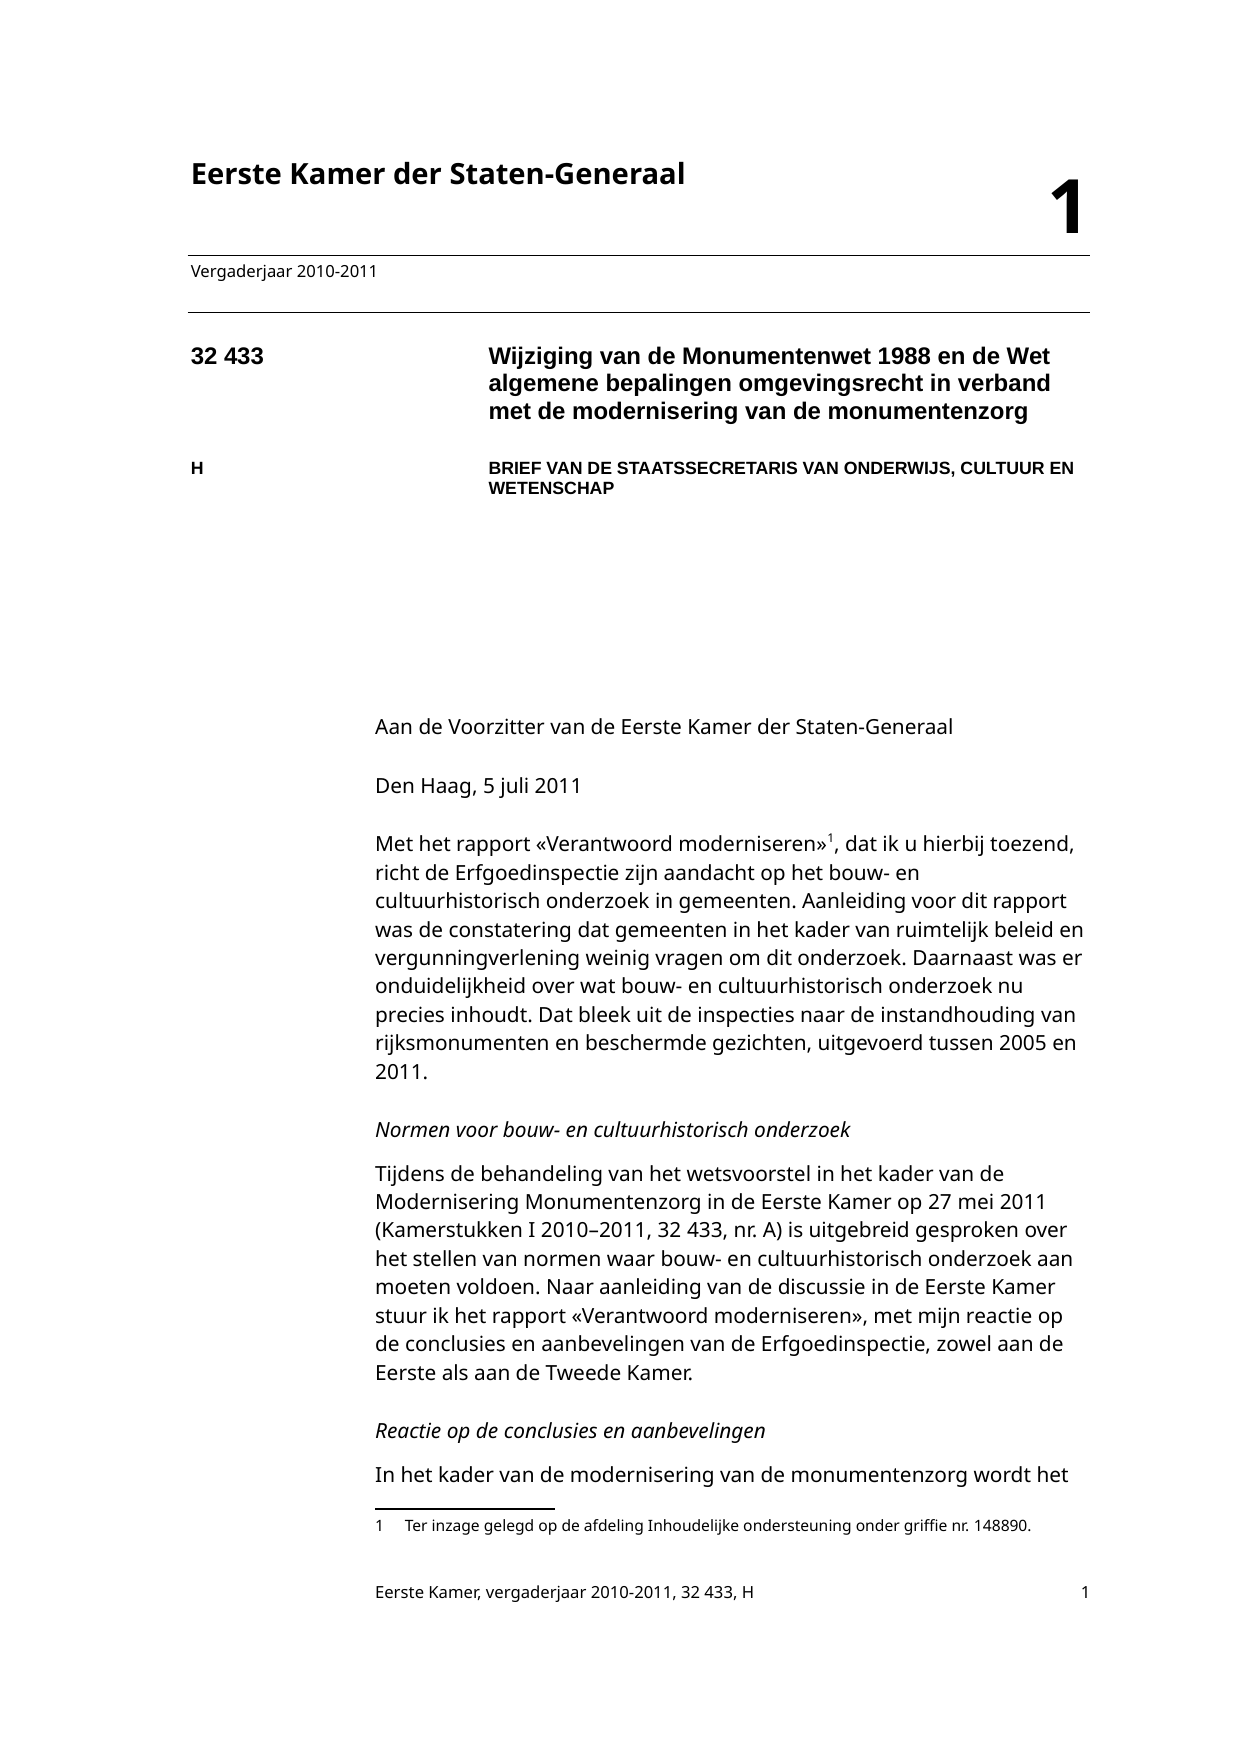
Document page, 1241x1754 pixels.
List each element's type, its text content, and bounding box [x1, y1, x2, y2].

text Normen voor bouw- en cultuurhistorisch onderzoek [375, 1115, 1090, 1144]
table_cell Wijziging van de Monumentenwet 1988 en de Wet algemene bepalingen omgevingsrecht in verband met de modernisering van de monumentenzorg [485, 339, 1090, 454]
table_cell Vergaderjaar 2010-2011 [188, 256, 485, 312]
text Tijdens de behandeling van het wetsvoorstel in het kader van de Modernisering Monumentenzorg in de Eerste Kamer op 27 mei 2011 (Kamerstukken I 2010–2011, 32 433, nr. A) is uitgebreid gesproken over het stellen van normen waar bouw- en cultuurhistorisch onderzoek aan moeten voldoen. Naar aanleiding van de discussie in de Eerste Kamer stuur ik het rapport «Verantwoord moderniseren», met mijn reactie op de conclusies en aanbevelingen van de Erfgoedinspectie, zowel aan de Eerste als aan de Tweede Kamer. [375, 1159, 1090, 1386]
text Den Haag, 5 juli 2011 [375, 771, 1090, 799]
text Met het rapport «Verantwoord moderniseren», dat ik u hierbij toezend, richt de Erfgoedinspectie zijn aandacht op het bouw- en cultuurhistorisch onderzoek in gemeenten. Aanleiding voor dit rapport was de constatering dat gemeenten in het kader van ruimtelijk beleid en vergunningverlening weinig vragen om dit onderzoek. Daarnaast was er onduidelijkheid over wat bouw- en cultuurhistorisch onderzoek nu precies inhoudt. Dat bleek uit de inspecties naar de instandhouding van rijksmonumenten en beschermde gezichten, uitgevoerd tussen 2005 en 2011. [375, 829, 1090, 1085]
table_cell BRIEF VAN DE STAATSSECRETARIS VAN ONDERWIJS, CULTUUR EN WETENSCHAP [485, 455, 1090, 594]
text Aan de Voorzitter van de Eerste Kamer der Staten-Generaal [375, 712, 1090, 741]
table_cell [485, 313, 1090, 339]
table_header Eerste Kamer der Staten-Generaal [188, 150, 909, 255]
table_cell 32 433 [188, 339, 485, 454]
table_cell [485, 256, 1090, 312]
table_cell [188, 313, 485, 339]
table_cell H [188, 455, 485, 594]
table_header 1 [910, 150, 1090, 255]
text Ter inzage gelegd op de afdeling Inhoudelijke ondersteuning onder griffie nr. 148890. [375, 1479, 1090, 1536]
